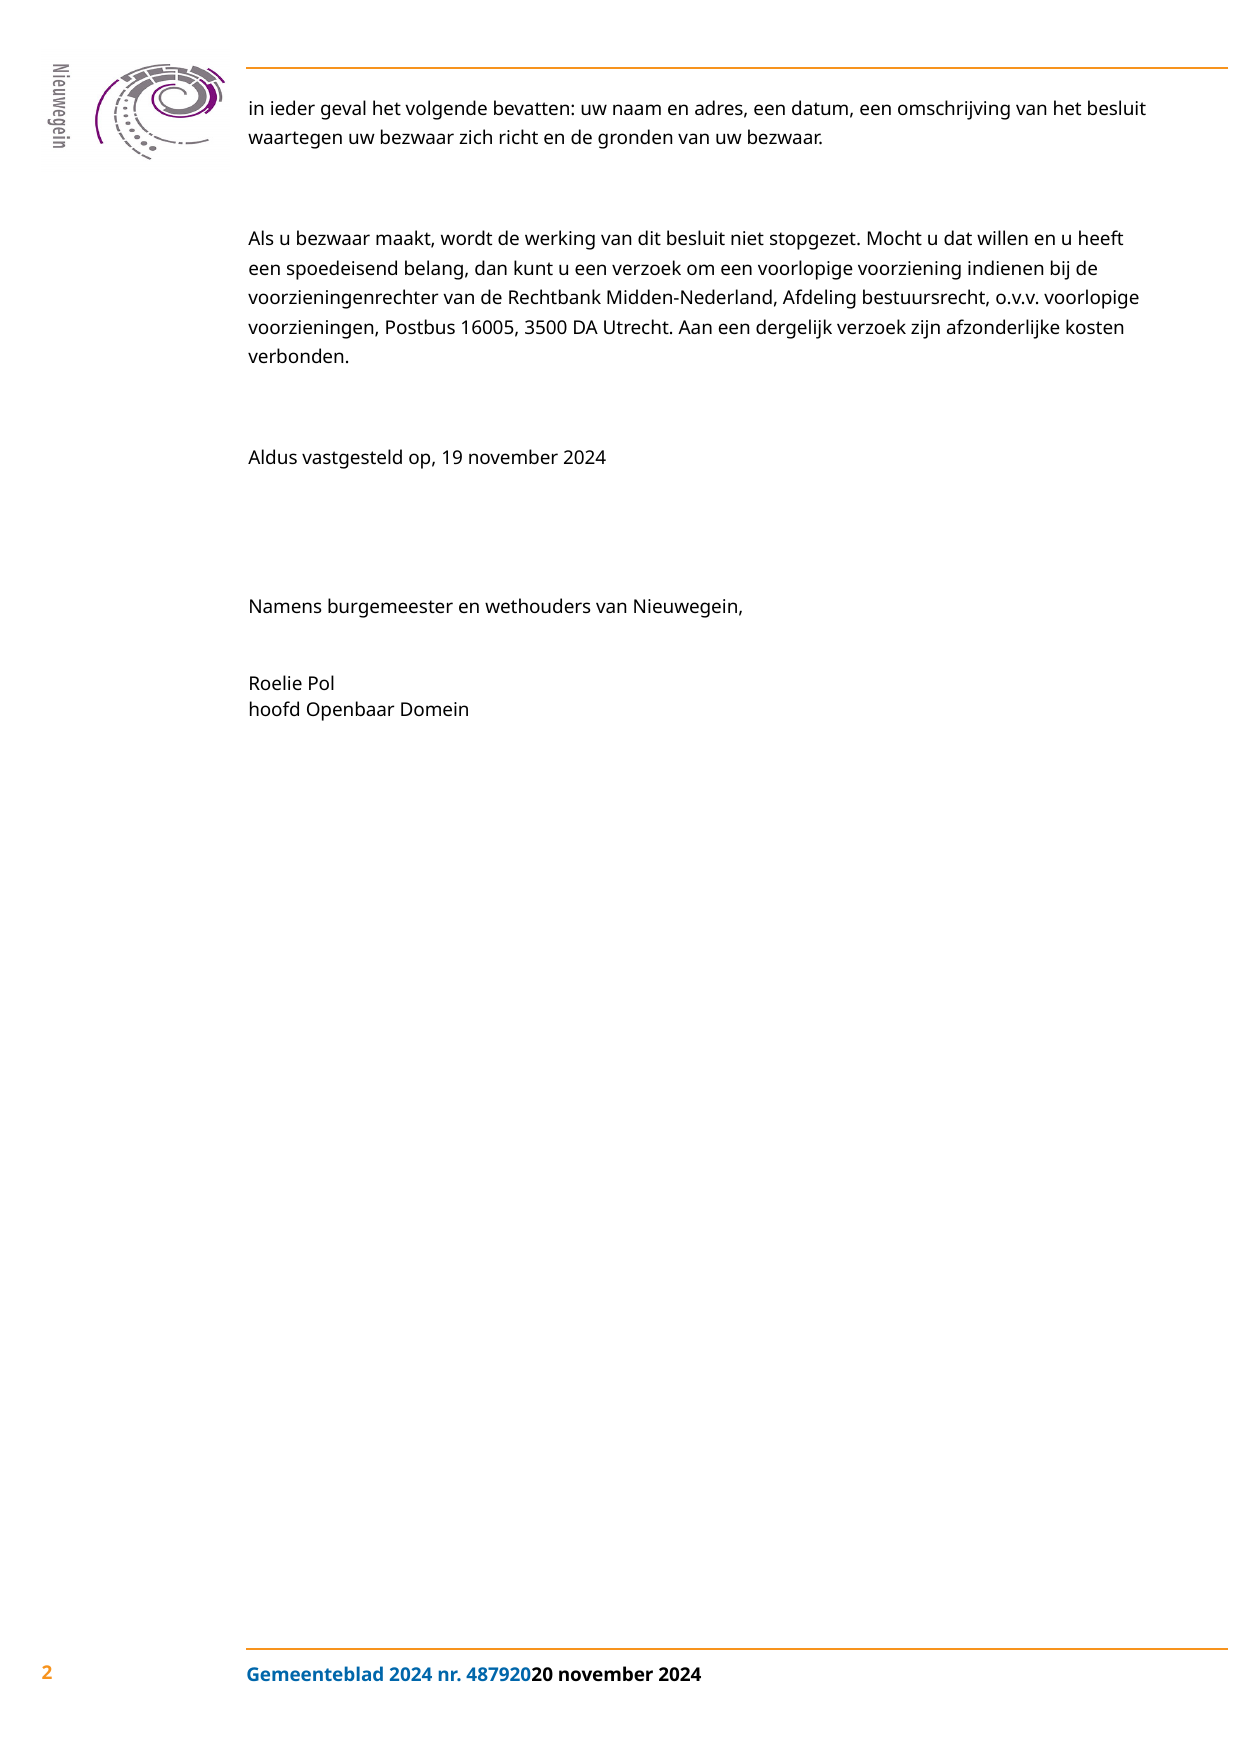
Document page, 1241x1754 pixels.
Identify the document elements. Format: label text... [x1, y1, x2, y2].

text in ieder geval het volgende bevatten: uw naam en adres, een datum, een omschrijving van het besluit waartegen uw bezwaar zich richt en de gronden van uw bezwaar. [248, 95, 1152, 150]
text Aldus vastgesteld op, 19 november 2024 [248, 444, 1152, 470]
picture [41, 47, 231, 172]
text Namens burgemeester en wethouders van Nieuwegein, [248, 593, 1152, 619]
text Roelie Pol [248, 670, 1152, 696]
text Als u bezwaar maakt, wordt de werking van dit besluit niet stopgezet. Mocht u dat willen en u heeft een spoedeisend belang, dan kunt u een verzoek om een voorlopige voorziening indienen bij de voorzieningenrechter van de Rechtbank Midden-Nederland, Afdeling bestuursrecht, o.v.v. voorlopige voorzieningen, Postbus 16005, 3500 DA Utrecht. Aan een dergelijk verzoek zijn afzonderlijke kosten verbonden. [248, 225, 1152, 369]
text hoofd Openbaar Domein [248, 696, 1152, 722]
